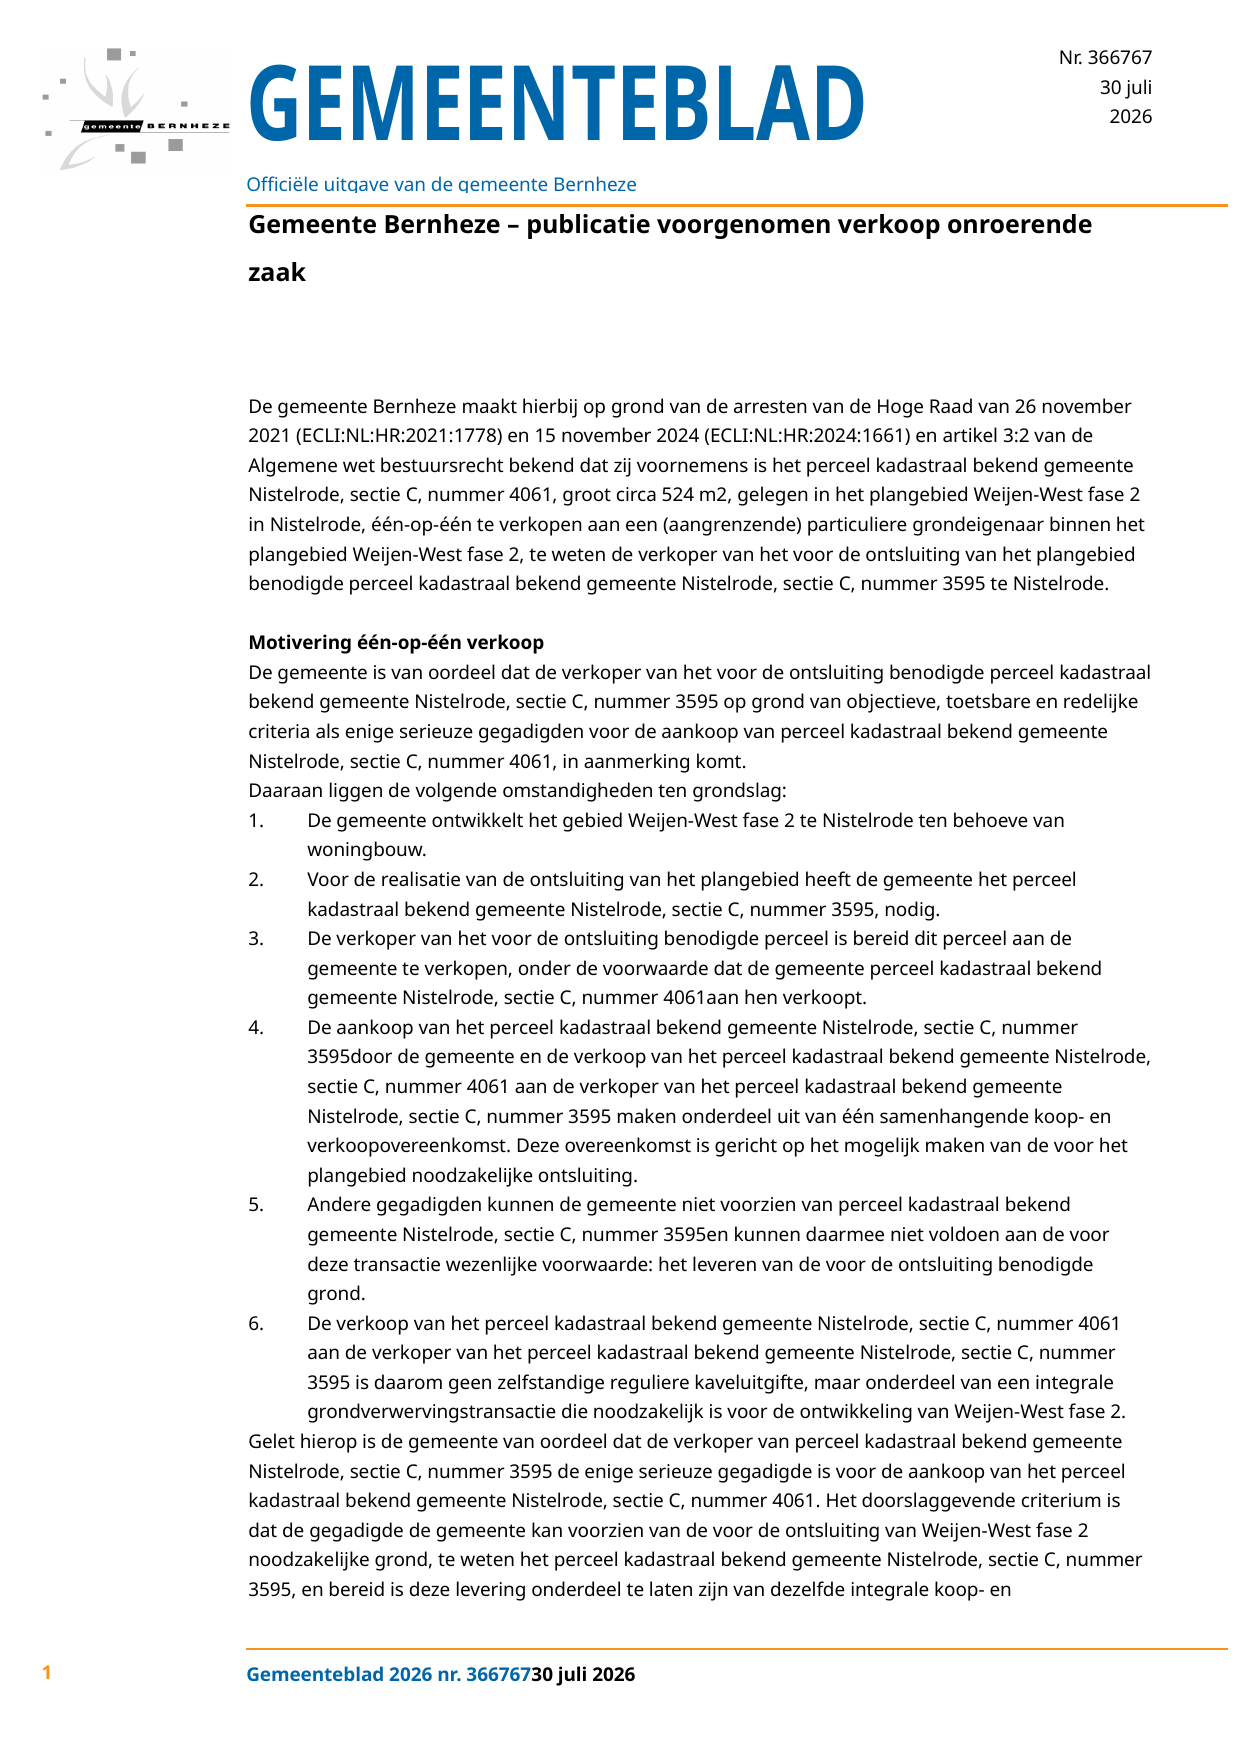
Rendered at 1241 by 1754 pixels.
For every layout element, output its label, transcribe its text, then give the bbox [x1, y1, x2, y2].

text De gemeente Bernheze maakt hierbij op grond van de arresten van de Hoge Raad van 26 november 2021 (ECLI:NL:HR:2021:1778) en 15 november 2024 (ECLI:NL:HR:2024:1661) en artikel 3:2 van de Algemene wet bestuursrecht bekend dat zij voornemens is het perceel kadastraal bekend gemeente Nistelrode, sectie C, nummer 4061, groot circa 524 m2, gelegen in het plangebied Weijen-West fase 2 in Nistelrode, één-op-één te verkopen aan een (aangrenzende) particuliere grondeigenaar binnen het plangebied Weijen-West fase 2, te weten de verkoper van het voor de ontsluiting van het plangebied benodigde perceel kadastraal bekend gemeente Nistelrode, sectie C, nummer 3595 te Nistelrode. [248, 393, 1152, 596]
text Gelet hierop is de gemeente van oordeel dat de verkoper van perceel kadastraal bekend gemeente Nistelrode, sectie C, nummer 3595 de enige serieuze gegadigde is voor de aankoop van het perceel kadastraal bekend gemeente Nistelrode, sectie C, nummer 4061. Het doorslaggevende criterium is dat de gegadigde de gemeente kan voorzien van de voor de ontsluiting van Weijen-West fase 2 noodzakelijke grond, te weten het perceel kadastraal bekend gemeente Nistelrode, sectie C, nummer 3595, en bereid is deze levering onderdeel te laten zijn van dezelfde integrale koop- en [248, 1428, 1152, 1602]
text Daaraan liggen de volgende omstandigheden ten grondslag: [248, 777, 1152, 803]
text De gemeente is van oordeel dat de verkoper van het voor de ontsluiting benodigde perceel kadastraal bekend gemeente Nistelrode, sectie C, nummer 3595 op grond van objectieve, toetsbare en redelijke criteria als enige serieuze gegadigden voor de aankoop van perceel kadastraal bekend gemeente Nistelrode, sectie C, nummer 4061, in aanmerking komt. [248, 659, 1152, 774]
list De verkoop van het perceel kadastraal bekend gemeente Nistelrode, sectie C, nummer 4061 aan de verkoper van het perceel kadastraal bekend gemeente Nistelrode, sectie C, nummer 3595 is daarom geen zelfstandige reguliere kaveluitgifte, maar onderdeel van een integrale grondverwervingstransactie die noodzakelijk is voor de ontwikkeling van Weijen-West fase 2. [248, 1310, 1152, 1424]
list De aankoop van het perceel kadastraal bekend gemeente Nistelrode, sectie C, nummer 3595door de gemeente en de verkoop van het perceel kadastraal bekend gemeente Nistelrode, sectie C, nummer 4061 aan de verkoper van het perceel kadastraal bekend gemeente Nistelrode, sectie C, nummer 3595 maken onderdeel uit van één samenhangende koop- en verkoopovereenkomst. Deze overeenkomst is gericht op het mogelijk maken van de voor het plangebied noodzakelijke ontsluiting. [248, 1014, 1152, 1188]
picture [41, 47, 231, 172]
list De verkoper van het voor de ontsluiting benodigde perceel is bereid dit perceel aan de gemeente te verkopen, onder de voorwaarde dat de gemeente perceel kadastraal bekend gemeente Nistelrode, sectie C, nummer 4061aan hen verkoopt. [248, 925, 1152, 1010]
list Andere gegadigden kunnen de gemeente niet voorzien van perceel kadastraal bekend gemeente Nistelrode, sectie C, nummer 3595en kunnen daarmee niet voldoen aan de voor deze transactie wezenlijke voorwaarde: het leveren van de voor de ontsluiting benodigde grond. [248, 1192, 1152, 1306]
text Gemeente Bernheze – publicatie voorgenomen verkoop onroerende zaak [248, 207, 1152, 288]
list De gemeente ontwikkelt het gebied Weijen-West fase 2 te Nistelrode ten behoeve van woningbouw. [248, 807, 1152, 862]
list Voor de realisatie van de ontsluiting van het plangebied heeft de gemeente het perceel kadastraal bekend gemeente Nistelrode, sectie C, nummer 3595, nodig. [248, 866, 1152, 922]
text Motivering één-op-één verkoop [248, 629, 1152, 655]
